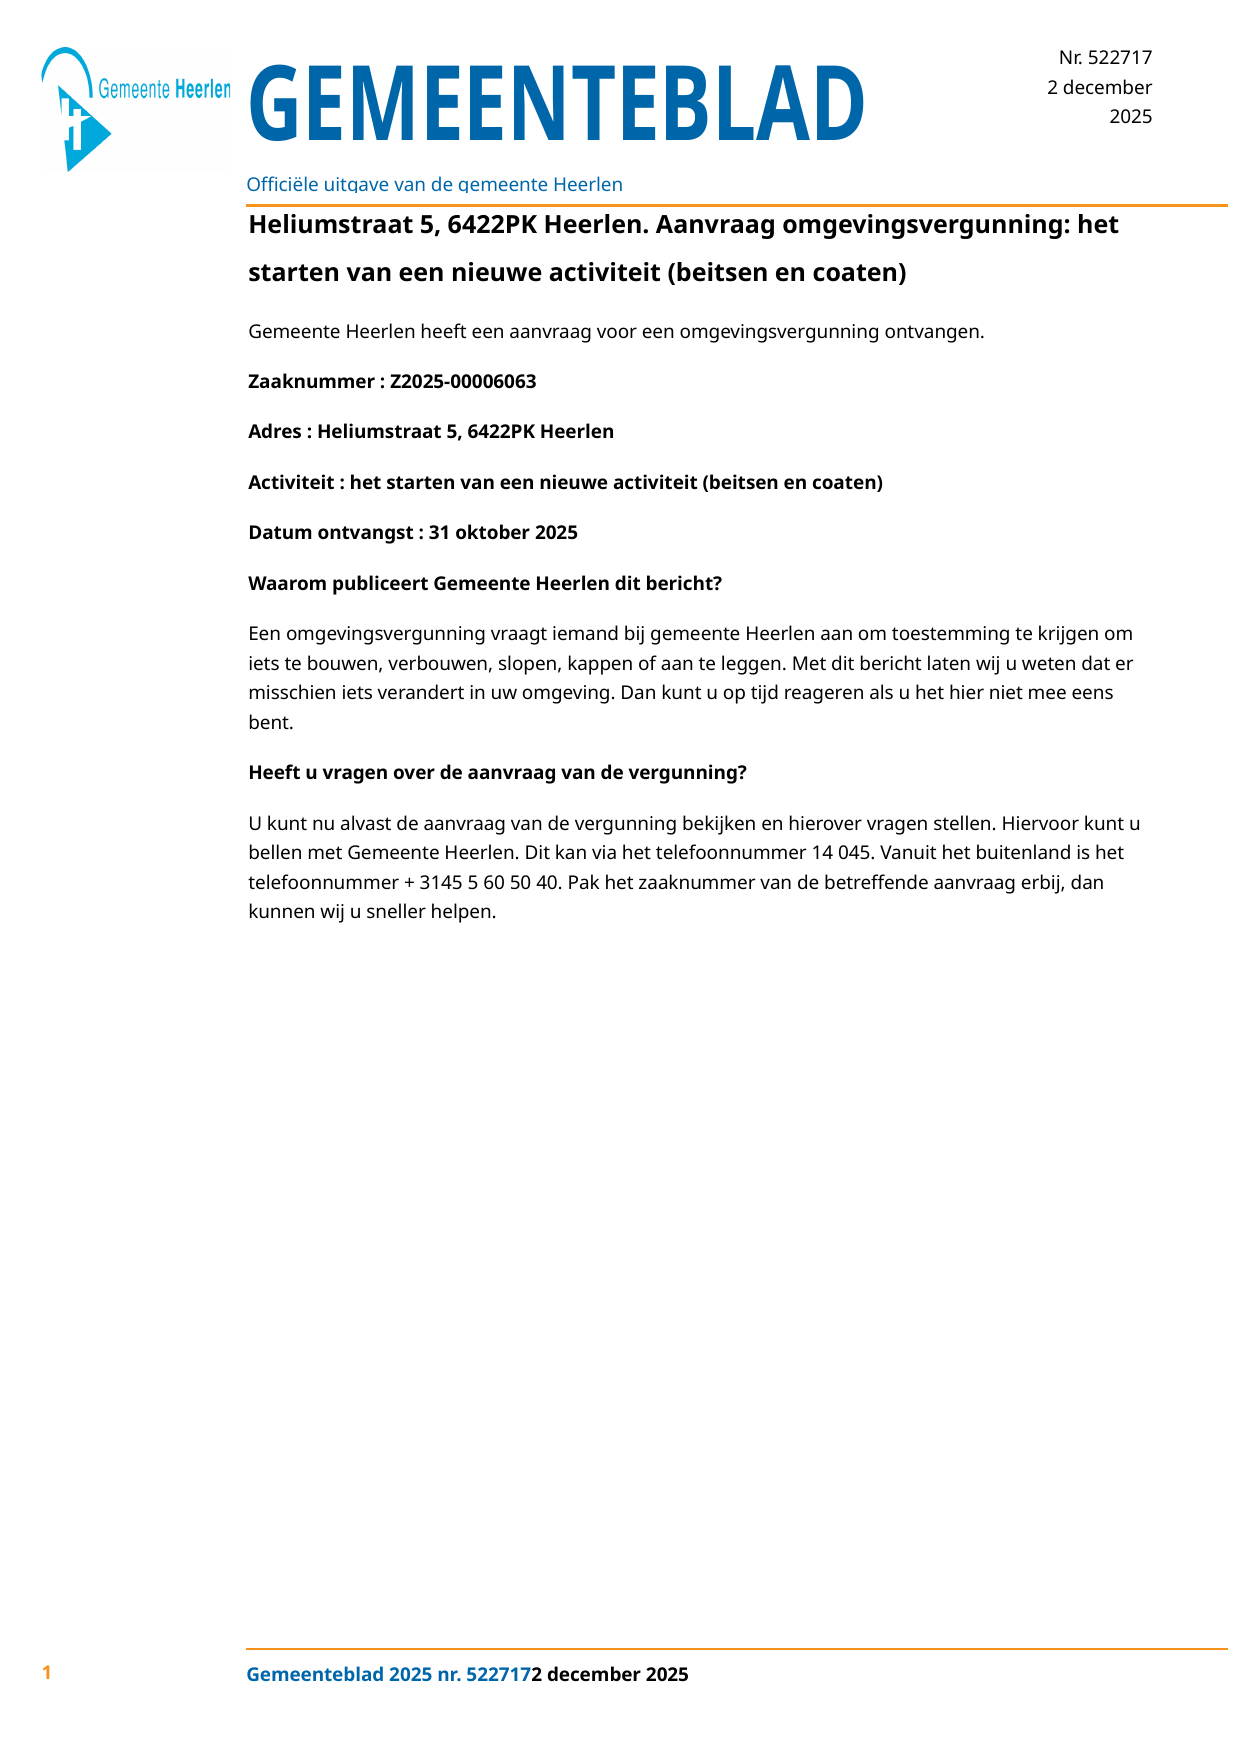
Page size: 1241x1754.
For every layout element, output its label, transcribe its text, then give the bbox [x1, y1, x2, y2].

picture [41, 47, 59, 70]
text Waarom publiceert Gemeente Heerlen dit bericht? [248, 570, 1152, 596]
text Datum ontvangst : 31 oktober 2025 [248, 519, 1152, 545]
text Een omgevingsvergunning vraagt iemand bij gemeente Heerlen aan om toestemming te krijgen om iets te bouwen, verbouwen, slopen, kappen of aan te leggen. Met dit bericht laten wij u weten dat er misschien iets verandert in uw omgeving. Dan kunt u op tijd reageren als u het hier niet mee eens bent. [248, 620, 1152, 735]
text Zaaknummer : Z2025-00006063 [248, 368, 1152, 394]
text Adres : Heliumstraat 5, 6422PK Heerlen [248, 419, 1152, 444]
text Gemeente Heerlen heeft een aanvraag voor een omgevingsvergunning ontvangen. [248, 318, 1152, 344]
picture [41, 47, 231, 172]
text Activiteit : het starten van een nieuwe activiteit (beitsen en coaten) [248, 469, 1152, 495]
text Heliumstraat 5, 6422PK Heerlen. Aanvraag omgevingsvergunning: het starten van een nieuwe activiteit (beitsen en coaten) [248, 207, 1152, 288]
text U kunt nu alvast de aanvraag van de vergunning bekijken en hierover vragen stellen. Hiervoor kunt u bellen met Gemeente Heerlen. Dit kan via het telefoonnummer 14 045. Vanuit het buitenland is het telefoonnummer + 3145 5 60 50 40. Pak het zaaknummer van de betreffende aanvraag erbij, dan kunnen wij u sneller helpen. [248, 810, 1152, 924]
text Heeft u vragen over de aanvraag van de vergunning? [248, 759, 1152, 785]
